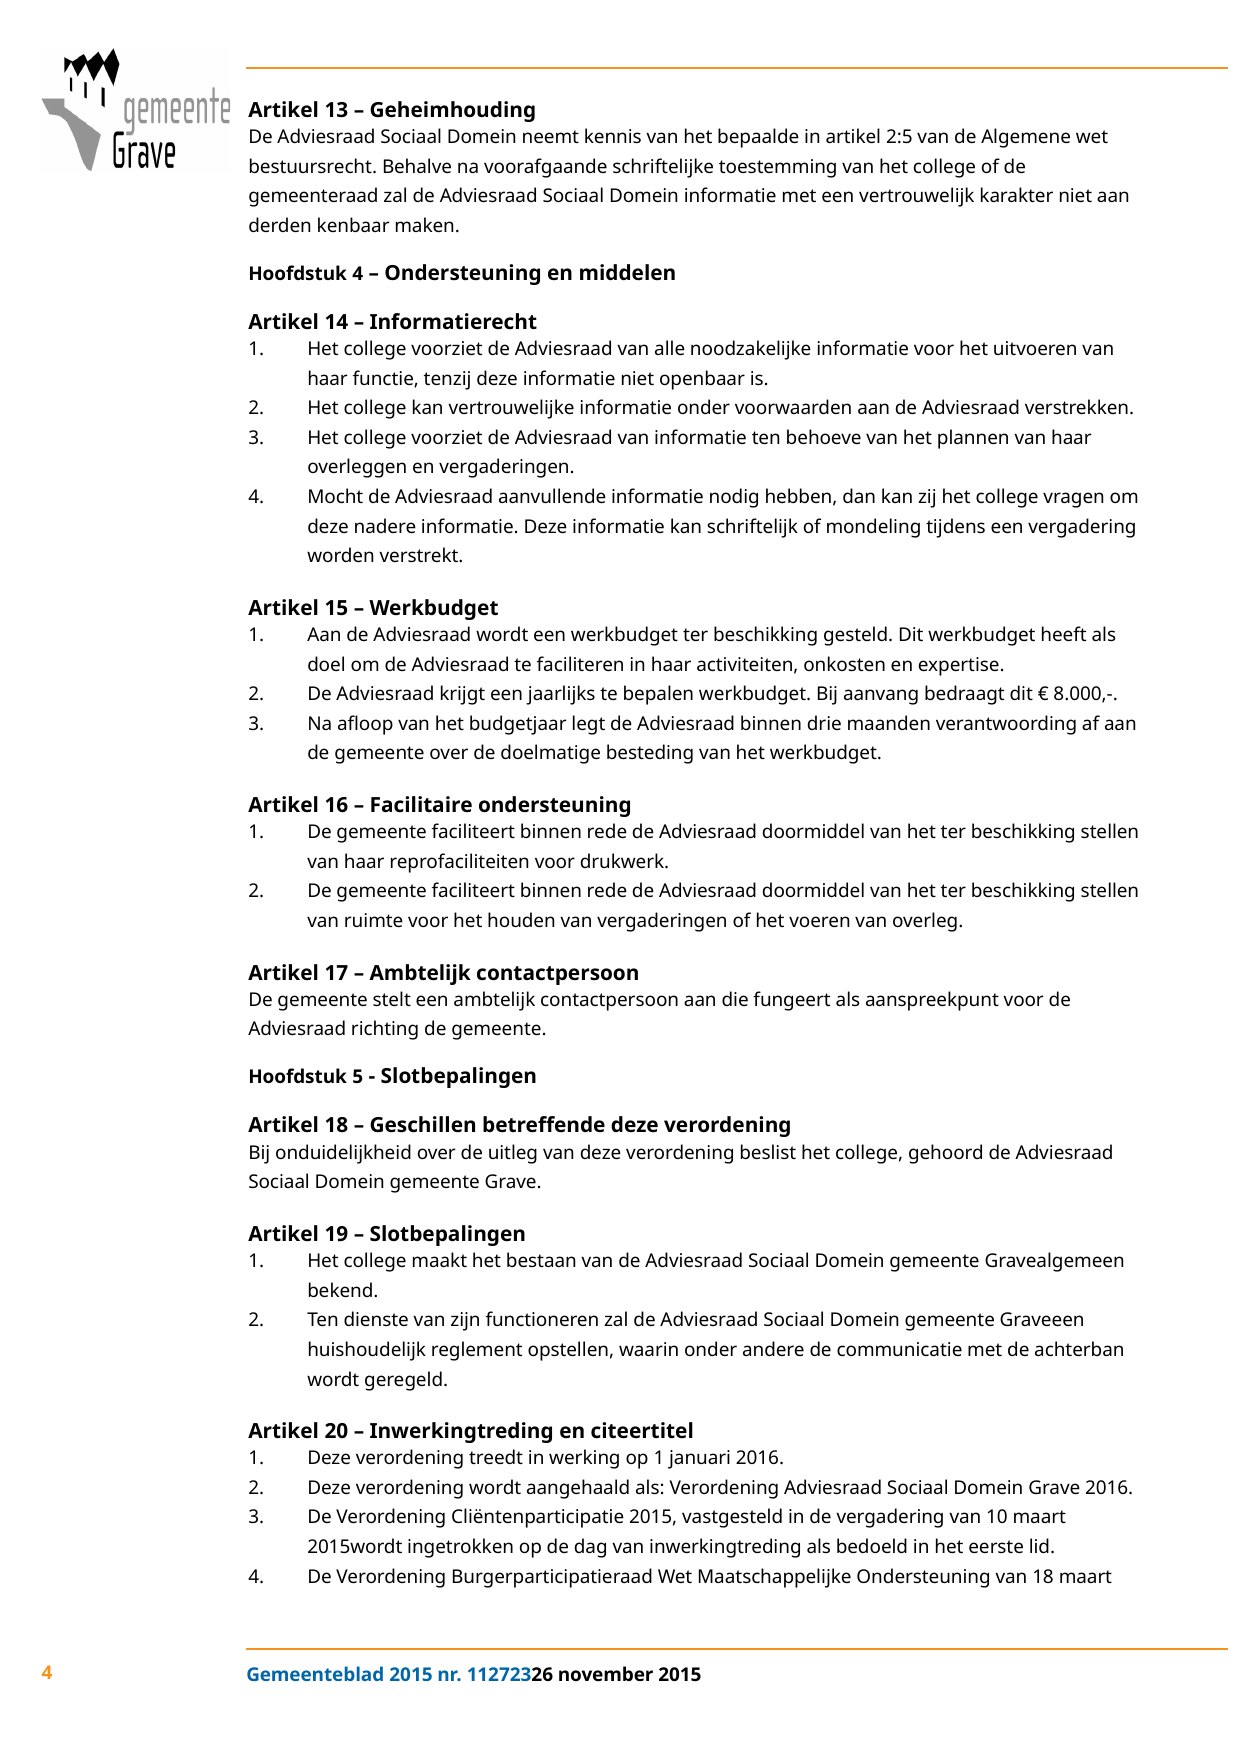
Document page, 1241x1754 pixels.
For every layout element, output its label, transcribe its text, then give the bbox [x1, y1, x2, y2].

text Artikel 13 – Geheimhouding [248, 95, 1152, 123]
text Artikel 18 – Geschillen betreffende deze verordening [248, 1111, 1152, 1139]
list De Adviesraad krijgt een jaarlijks te bepalen werkbudget. Bij aanvang bedraagt dit € 8.000,-. [248, 680, 1152, 706]
text Artikel 14 – Informatierecht [248, 307, 1152, 335]
list Het college kan vertrouwelijke informatie onder voorwaarden aan de Adviesraad verstrekken. [248, 394, 1152, 420]
text Hoofdstuk 4 – Ondersteuning en middelen [248, 258, 1152, 286]
text Artikel 17 – Ambtelijk contactpersoon [248, 958, 1152, 986]
text Artikel 16 – Facilitaire ondersteuning [248, 790, 1152, 818]
text Artikel 20 – Inwerkingtreding en citeertitel [248, 1416, 1152, 1444]
list Na afloop van het budgetjaar legt de Adviesraad binnen drie maanden verantwoording af aan de gemeente over de doelmatige besteding van het werkbudget. [248, 710, 1152, 765]
list Mocht de Adviesraad aanvullende informatie nodig hebben, dan kan zij het college vragen om deze nadere informatie. Deze informatie kan schriftelijk of mondeling tijdens een vergadering worden verstrekt. [248, 483, 1152, 568]
list Het college voorziet de Adviesraad van informatie ten behoeve van het plannen van haar overleggen en vergaderingen. [248, 424, 1152, 479]
text Bij onduidelijkheid over de uitleg van deze verordening beslist het college, gehoord de Adviesraad Sociaal Domein gemeente Grave. [248, 1139, 1152, 1194]
list De gemeente faciliteert binnen rede de Adviesraad doormiddel van het ter beschikking stellen van ruimte voor het houden van vergaderingen of het voeren van overleg. [248, 878, 1152, 933]
list Het college maakt het bestaan van de Adviesraad Sociaal Domein gemeente Gravealgemeen bekend. [248, 1247, 1152, 1303]
list De Verordening Cliëntenparticipatie 2015, vastgesteld in de vergadering van 10 maart 2015wordt ingetrokken op de dag van inwerkingtreding als bedoeld in het eerste lid. [248, 1504, 1152, 1559]
list Deze verordening wordt aangehaald als: Verordening Adviesraad Sociaal Domein Grave 2016. [248, 1474, 1152, 1500]
list Deze verordening treedt in werking op 1 januari 2016. [248, 1444, 1152, 1470]
picture [41, 47, 231, 172]
list De gemeente faciliteert binnen rede de Adviesraad doormiddel van het ter beschikking stellen van haar reprofaciliteiten voor drukwerk. [248, 818, 1152, 874]
text Hoofdstuk 5 - Slotbepalingen [248, 1061, 1152, 1090]
list De Verordening Burgerparticipatieraad Wet Maatschappelijke Ondersteuning van 18 maart [248, 1563, 1152, 1589]
list Het college voorziet de Adviesraad van alle noodzakelijke informatie voor het uitvoeren van haar functie, tenzij deze informatie niet openbaar is. [248, 335, 1152, 391]
text De gemeente stelt een ambtelijk contactpersoon aan die fungeert als aanspreekpunt voor de Adviesraad richting de gemeente. [248, 986, 1152, 1041]
list Aan de Adviesraad wordt een werkbudget ter beschikking gesteld. Dit werkbudget heeft als doel om de Adviesraad te faciliteren in haar activiteiten, onkosten en expertise. [248, 621, 1152, 677]
text Artikel 15 – Werkbudget [248, 593, 1152, 621]
text Artikel 19 – Slotbepalingen [248, 1219, 1152, 1247]
list Ten dienste van zijn functioneren zal de Adviesraad Sociaal Domein gemeente Graveeen huishoudelijk reglement opstellen, waarin onder andere de communicatie met de achterban wordt geregeld. [248, 1307, 1152, 1391]
text De Adviesraad Sociaal Domein neemt kennis van het bepaalde in artikel 2:5 van de Algemene wet bestuursrecht. Behalve na voorafgaande schriftelijke toestemming van het college of de gemeenteraad zal de Adviesraad Sociaal Domein informatie met een vertrouwelijk karakter niet aan derden kenbaar maken. [248, 123, 1152, 238]
